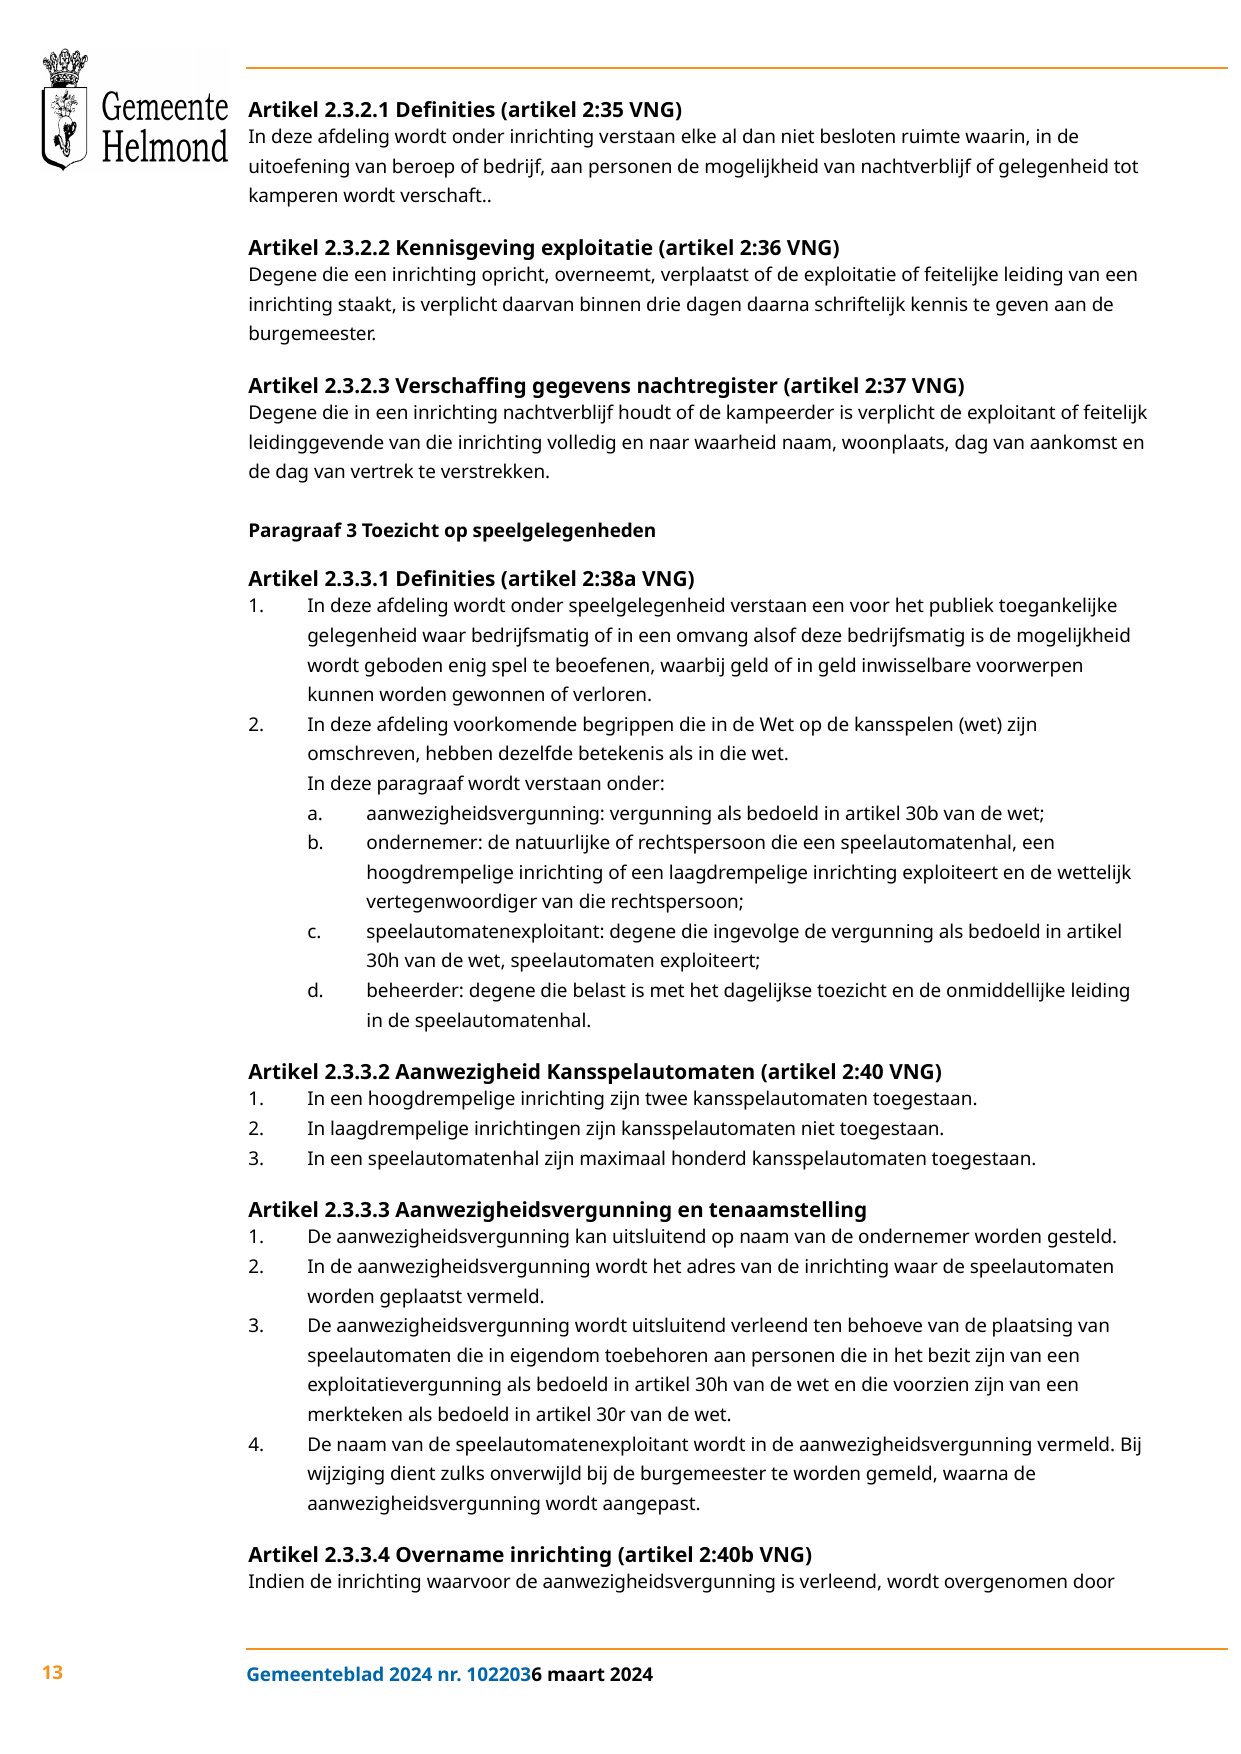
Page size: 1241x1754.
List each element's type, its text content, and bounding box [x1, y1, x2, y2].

list In de aanwezigheidsvergunning wordt het adres van de inrichting waar de speelautomaten worden geplaatst vermeld. [248, 1253, 1152, 1308]
text Artikel 2.3.3.4 Overname inrichting (artikel 2:40b VNG) [248, 1540, 1152, 1569]
picture [41, 47, 231, 172]
text Artikel 2.3.3.3 Aanwezigheidsvergunning en tenaamstelling [248, 1195, 1152, 1224]
list De naam van de speelautomatenexploitant wordt in de aanwezigheidsvergunning vermeld. Bij wijziging dient zulks onverwijld bij de burgemeester te worden gemeld, waarna de aanwezigheidsvergunning wordt aangepast. [248, 1431, 1152, 1516]
text Artikel 2.3.2.3 Verschaffing gegevens nachtregister (artikel 2:37 VNG) [248, 371, 1152, 399]
list De aanwezigheidsvergunning kan uitsluitend op naam van de ondernemer worden gesteld. [248, 1224, 1152, 1249]
text Degene die een inrichting opricht, overneemt, verplaatst of de exploitatie of feitelijke leiding van een inrichting staakt, is verplicht daarvan binnen drie dagen daarna schriftelijk kennis te geven aan de burgemeester. [248, 261, 1152, 346]
list ondernemer: de natuurlijke of rechtspersoon die een speelautomatenhal, een hoogdrempelige inrichting of een laagdrempelige inrichting exploiteert en de wettelijk vertegenwoordiger van die rechtspersoon; [307, 829, 1152, 914]
list In een speelautomatenhal zijn maximaal honderd kansspelautomaten toegestaan. [248, 1145, 1152, 1171]
text In deze afdeling wordt onder inrichting verstaan elke al dan niet besloten ruimte waarin, in de uitoefening van beroep of bedrijf, aan personen de mogelijkheid van nachtverblijf of gelegenheid tot kamperen wordt verschaft.. [248, 123, 1152, 208]
text Artikel 2.3.2.1 Definities (artikel 2:35 VNG) [248, 95, 1152, 123]
text Indien de inrichting waarvoor de aanwezigheidsvergunning is verleend, wordt overgenomen door [248, 1569, 1152, 1594]
text Artikel 2.3.3.1 Definities (artikel 2:38a VNG) [248, 564, 1152, 593]
list beheerder: degene die belast is met het dagelijkse toezicht en de onmiddellijke leiding in de speelautomatenhal. [307, 977, 1152, 1032]
text Paragraaf 3 Toezicht op speelgelegenheden [248, 518, 1152, 543]
list In deze afdeling wordt onder speelgelegenheid verstaan een voor het publiek toegankelijke gelegenheid waar bedrijfsmatig of in een omvang alsof deze bedrijfsmatig is de mogelijkheid wordt geboden enig spel te beoefenen, waarbij geld of in geld inwisselbare voorwerpen kunnen worden gewonnen of verloren. [248, 593, 1152, 707]
text Degene die in een inrichting nachtverblijf houdt of de kampeerder is verplicht de exploitant of feitelijk leidinggevende van die inrichting volledig en naar waarheid naam, woonplaats, dag van aankomst en de dag van vertrek te verstrekken. [248, 399, 1152, 484]
list In deze paragraaf wordt verstaan onder: [248, 770, 1152, 796]
text Artikel 2.3.3.2 Aanwezigheid Kansspelautomaten (artikel 2:40 VNG) [248, 1057, 1152, 1086]
list In deze afdeling voorkomende begrippen die in de Wet op de kansspelen (wet) zijn omschreven, hebben dezelfde betekenis als in die wet. [248, 711, 1152, 766]
list In laagdrempelige inrichtingen zijn kansspelautomaten niet toegestaan. [248, 1115, 1152, 1141]
list speelautomatenexploitant: degene die ingevolge de vergunning als bedoeld in artikel 30h van de wet, speelautomaten exploiteert; [307, 918, 1152, 973]
list De aanwezigheidsvergunning wordt uitsluitend verleend ten behoeve van de plaatsing van speelautomaten die in eigendom toebehoren aan personen die in het bezit zijn van een exploitatievergunning als bedoeld in artikel 30h van de wet en die voorzien zijn van een merkteken als bedoeld in artikel 30r van de wet. [248, 1312, 1152, 1427]
list aanwezigheidsvergunning: vergunning als bedoeld in artikel 30b van de wet; [307, 800, 1152, 825]
text Artikel 2.3.2.2 Kennisgeving exploitatie (artikel 2:36 VNG) [248, 233, 1152, 261]
list In een hoogdrempelige inrichting zijn twee kansspelautomaten toegestaan. [248, 1086, 1152, 1111]
